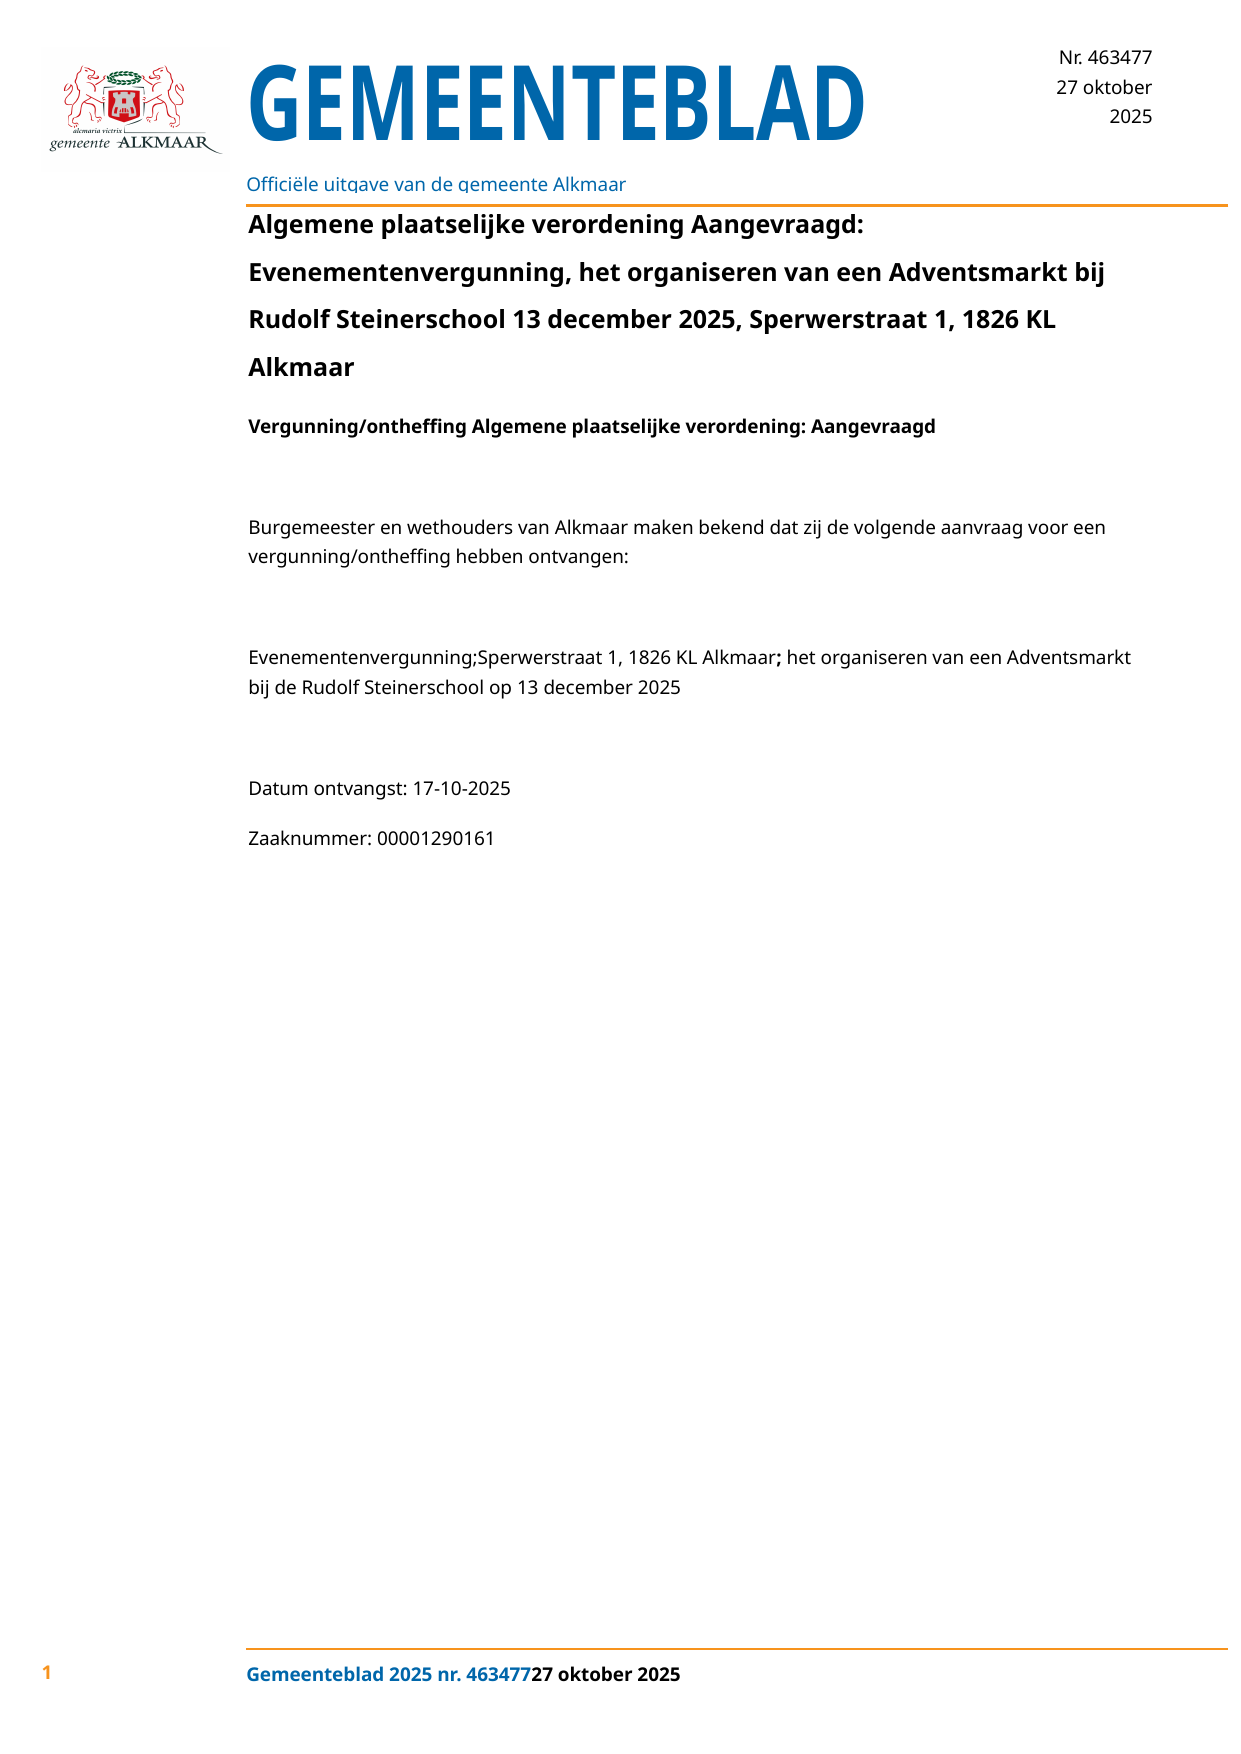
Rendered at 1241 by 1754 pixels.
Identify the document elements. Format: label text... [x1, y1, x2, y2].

text Datum ontvangst: 17-10-2025 [248, 775, 1152, 801]
text Burgemeester en wethouders van Alkmaar maken bekend dat zij de volgende aanvraag voor een vergunning/ontheffing hebben ontvangen: [248, 514, 1152, 569]
text Evenementenvergunning;Sperwerstraat 1, 1826 KL Alkmaar; het organiseren van een Adventsmarkt bij de Rudolf Steinerschool op 13 december 2025 [248, 644, 1152, 700]
picture [41, 47, 231, 172]
text Vergunning/ontheffing Algemene plaatselijke verordening: Aangevraagd [248, 413, 1152, 439]
text Zaaknummer: 00001290161 [248, 825, 1152, 851]
text Algemene plaatselijke verordening Aangevraagd: Evenementenvergunning, het organiseren van een Adventsmarkt bij Rudolf Steinerschool 13 december 2025, Sperwerstraat 1, 1826 KL Alkmaar [248, 207, 1152, 384]
